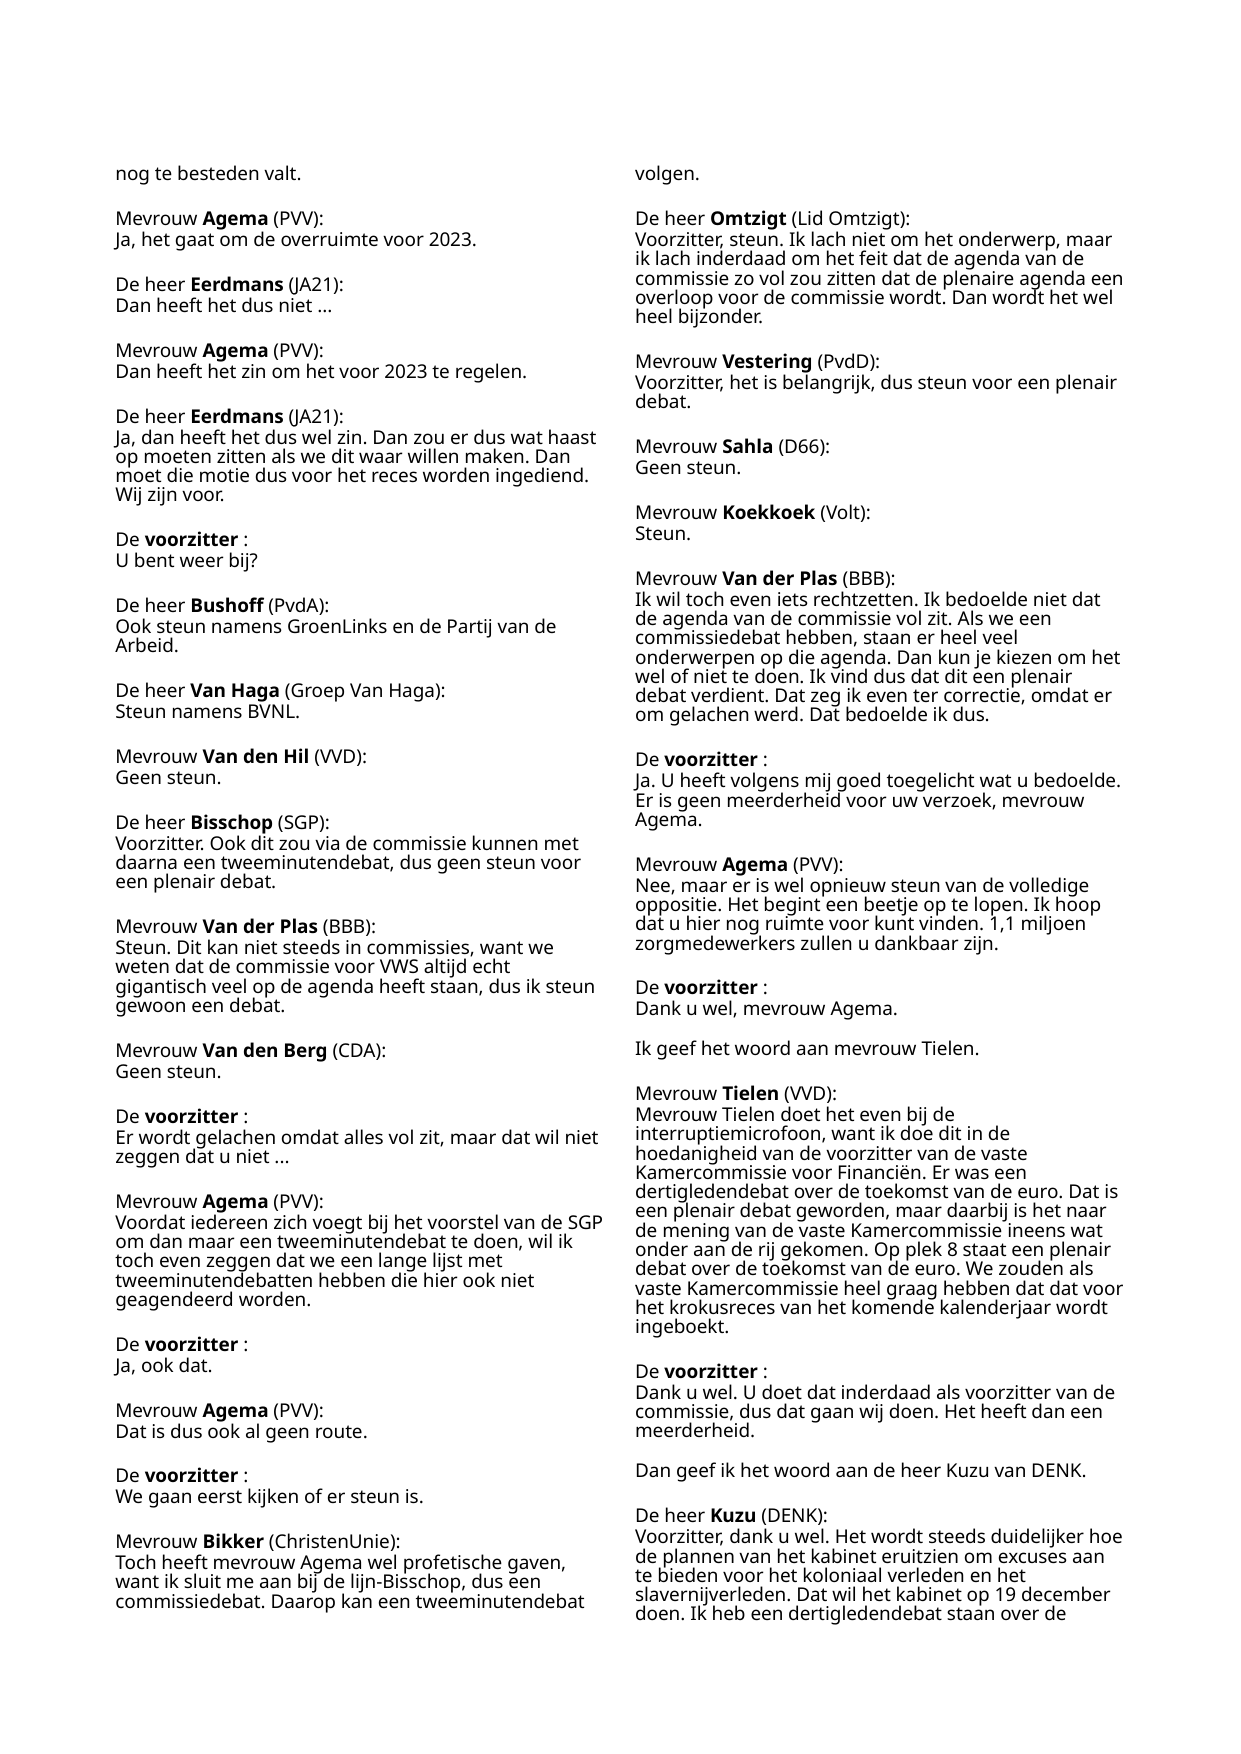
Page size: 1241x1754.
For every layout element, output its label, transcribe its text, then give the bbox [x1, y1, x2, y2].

text Ja, ook dat. [115, 1357, 605, 1376]
text Nee, maar er is wel opnieuw steun van de volledige oppositie. Het begint een beetje op te lopen. Ik hoop dat u hier nog ruimte voor kunt vinden. 1,1 miljoen zorgmedewerkers zullen u dankbaar zijn. [635, 877, 1125, 954]
text Mevrouw Agema (PVV): [115, 337, 605, 363]
text Ja, het gaat om de overruimte voor 2023. [115, 231, 605, 250]
text Steun namens BVNL. [115, 703, 605, 722]
text Ik geef het woord aan mevrouw Tielen. [635, 1040, 1125, 1059]
text Dan geef ik het woord aan de heer Kuzu van DENK. [635, 1462, 1125, 1482]
text Geen steun. [635, 459, 1125, 478]
text Voorzitter, steun. Ik lach niet om het onderwerp, maar ik lach inderdaad om het feit dat de agenda van de commissie zo vol zou zitten dat de plenaire agenda een overloop voor de commissie wordt. Dan wordt het wel heel bijzonder. [635, 231, 1125, 327]
text Mevrouw Agema (PVV): [115, 205, 605, 231]
text Voorzitter. Ook dit zou via de commissie kunnen met daarna een tweeminutendebat, dus geen steun voor een plenair debat. [115, 835, 605, 893]
text De heer Omtzigt (Lid Omtzigt): [635, 205, 1125, 231]
text Ja, dan heeft het dus wel zin. Dan zou er dus wat haast op moeten zitten als we dit waar willen maken. Dan moet die motie dus voor het reces worden ingediend. Wij zijn voor. [115, 429, 605, 506]
text Mevrouw Agema (PVV): [115, 1397, 605, 1423]
text De heer Eerdmans (JA21): [115, 271, 605, 297]
text De voorzitter : [115, 1103, 605, 1129]
text Toch heeft mevrouw Agema wel profetische gaven, want ik sluit me aan bij de lijn-Bisschop, dus een commissiedebat. Daarop kan een tweeminutendebat [115, 1554, 605, 1612]
text Mevrouw Bikker (ChristenUnie): [115, 1528, 605, 1554]
text U bent weer bij? [115, 552, 605, 572]
text Voorzitter, het is belangrijk, dus steun voor een plenair debat. [635, 374, 1125, 413]
text Mevrouw Agema (PVV): [635, 851, 1125, 877]
text Geen steun. [115, 769, 605, 788]
text Dan heeft het dus niet ... [115, 297, 605, 316]
text Dank u wel. U doet dat inderdaad als voorzitter van de commissie, dus dat gaan wij doen. Het heeft dan een meerderheid. [635, 1384, 1125, 1442]
text Mevrouw Koekkoek (Volt): [635, 499, 1125, 525]
text Ook steun namens GroenLinks en de Partij van de Arbeid. [115, 618, 605, 657]
text Mevrouw Sahla (D66): [635, 433, 1125, 459]
text De heer Bisschop (SGP): [115, 809, 605, 835]
text De voorzitter : [115, 1463, 605, 1488]
text Mevrouw Tielen (VVD): [635, 1080, 1125, 1106]
text De voorzitter : [635, 1358, 1125, 1384]
text De voorzitter : [635, 747, 1125, 772]
text Mevrouw Agema (PVV): [115, 1188, 605, 1214]
text Er wordt gelachen omdat alles vol zit, maar dat wil niet zeggen dat u niet ... [115, 1129, 605, 1167]
text Dank u wel, mevrouw Agema. [635, 1000, 1125, 1019]
text De voorzitter : [635, 974, 1125, 1000]
text De voorzitter : [115, 1331, 605, 1357]
text De heer Kuzu (DENK): [635, 1503, 1125, 1528]
text De heer Van Haga (Groep Van Haga): [115, 677, 605, 703]
text Mevrouw Tielen doet het even bij de interruptiemicrofoon, want ik doe dit in de hoedanigheid van de voorzitter van de vaste Kamercommissie voor Financiën. Er was een dertigledendebat over de toekomst van de euro. Dat is een plenair debat geworden, maar daarbij is het naar de mening van de vaste Kamercommissie ineens wat onder aan de rij gekomen. Op plek 8 staat een plenair debat over de toekomst van de euro. We zouden als vaste Kamercommissie heel graag hebben dat dat voor het krokusreces van het komende kalenderjaar wordt ingeboekt. [635, 1106, 1125, 1337]
text Ik wil toch even iets rechtzetten. Ik bedoelde niet dat de agenda van de commissie vol zit. Als we een commissiedebat hebben, staan er heel veel onderwerpen op die agenda. Dan kun je kiezen om het wel of niet te doen. Ik vind dus dat dit een plenair debat verdient. Dat zeg ik even ter correctie, omdat er om gelachen werd. Dat bedoelde ik dus. [635, 591, 1125, 726]
text De heer Eerdmans (JA21): [115, 403, 605, 429]
text Voordat iedereen zich voegt bij het voorstel van de SGP om dan maar een tweeminutendebat te doen, wil ik toch even zeggen dat we een lange lijst met tweeminutendebatten hebben die hier ook niet geagendeerd worden. [115, 1214, 605, 1310]
text Dat is dus ook al geen route. [115, 1423, 605, 1442]
text Steun. [635, 525, 1125, 544]
text Mevrouw Vestering (PvdD): [635, 348, 1125, 374]
text De voorzitter : [115, 527, 605, 552]
text Dan heeft het zin om het voor 2023 te regelen. [115, 363, 605, 382]
text Ja. U heeft volgens mij goed toegelicht wat u bedoelde. Er is geen meerderheid voor uw verzoek, mevrouw Agema. [635, 772, 1125, 830]
text Steun. Dit kan niet steeds in commissies, want we weten dat de commissie voor VWS altijd echt gigantisch veel op de agenda heeft staan, dus ik steun gewoon een debat. [115, 939, 605, 1016]
text De heer Bushoff (PvdA): [115, 592, 605, 618]
text nog te besteden valt. [115, 165, 605, 184]
text We gaan eerst kijken of er steun is. [115, 1488, 605, 1508]
text Mevrouw Van der Plas (BBB): [635, 565, 1125, 591]
text Voorzitter, dank u wel. Het wordt steeds duidelijker hoe de plannen van het kabinet eruitzien om excuses aan te bieden voor het koloniaal verleden en het slavernijverleden. Dat wil het kabinet op 19 december doen. Ik heb een dertigledendebat staan over de [635, 1528, 1125, 1625]
text Mevrouw Van der Plas (BBB): [115, 913, 605, 939]
text Geen steun. [115, 1063, 605, 1082]
text Mevrouw Van den Berg (CDA): [115, 1037, 605, 1063]
text Mevrouw Van den Hil (VVD): [115, 743, 605, 769]
text volgen. [635, 165, 1125, 184]
